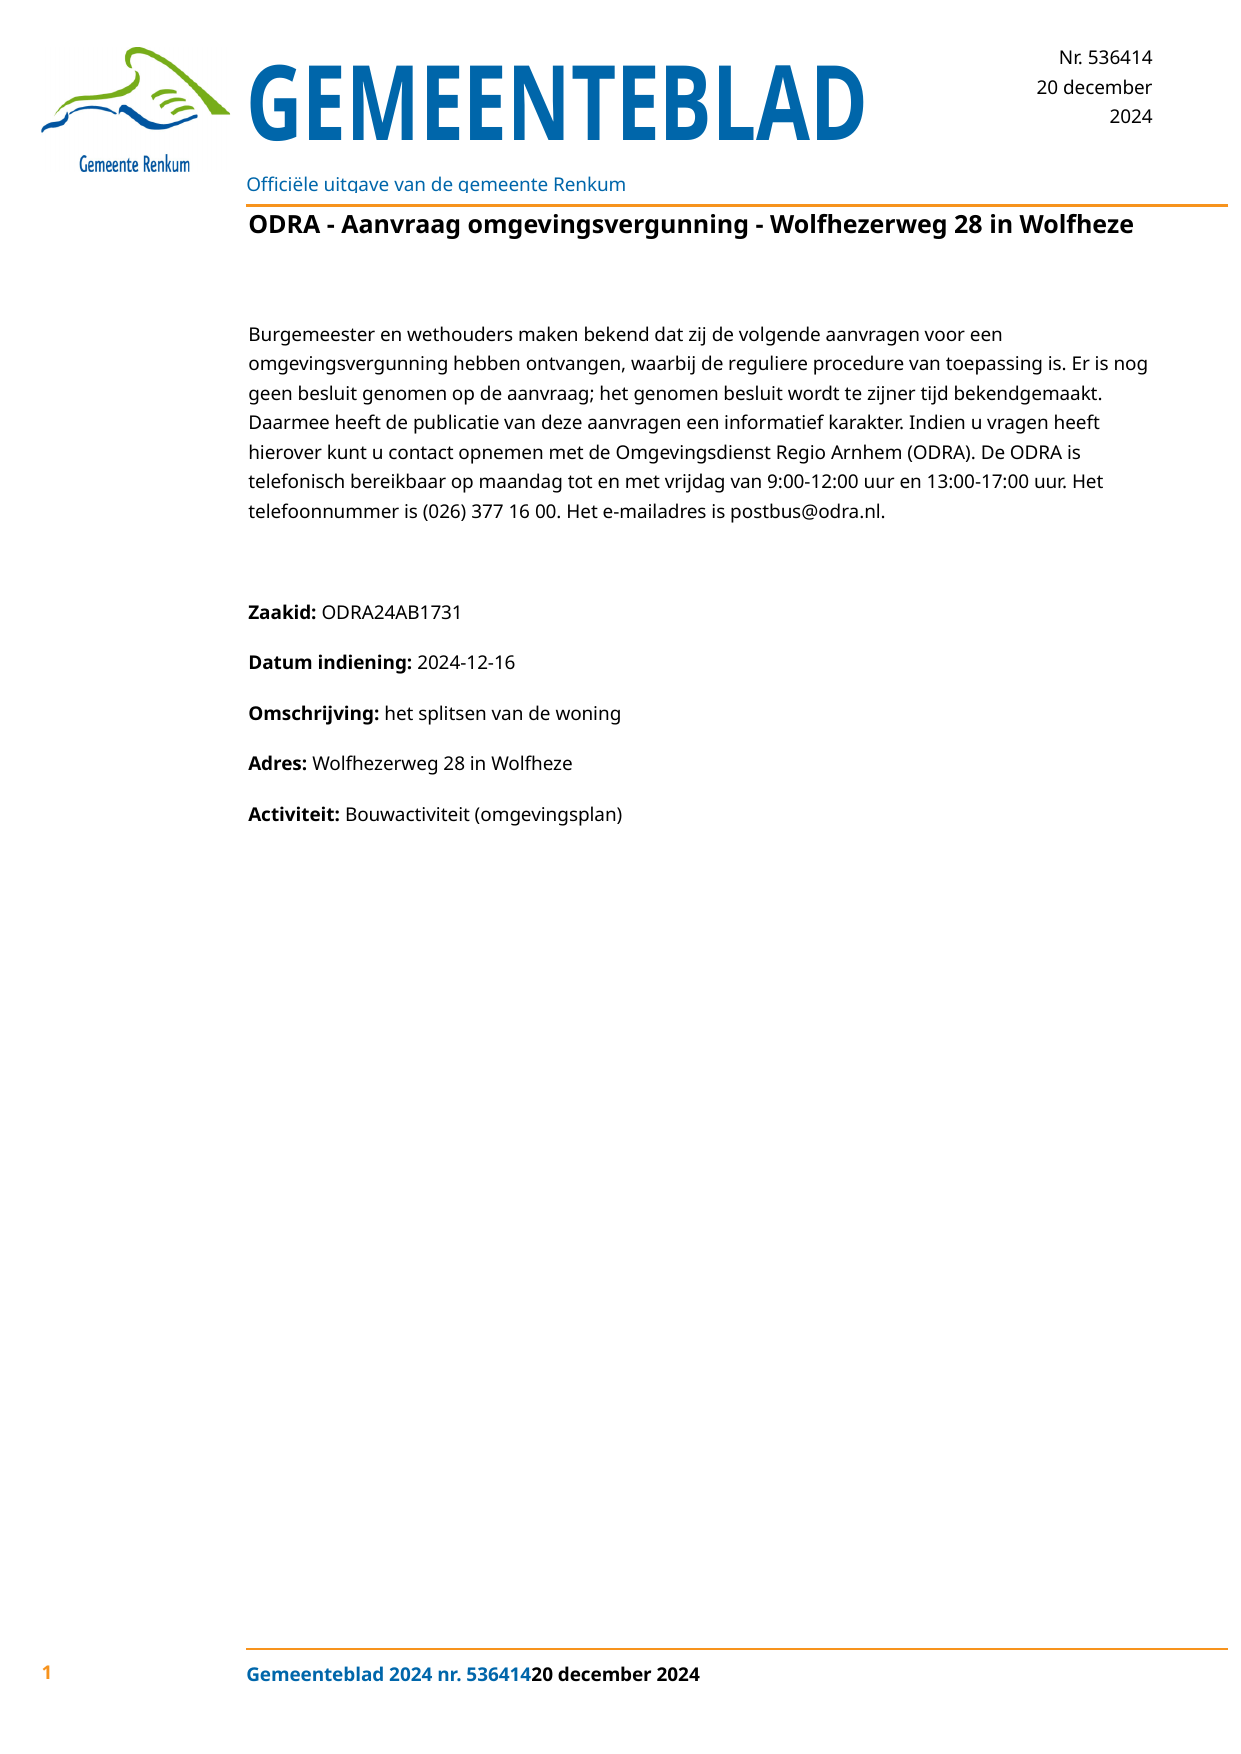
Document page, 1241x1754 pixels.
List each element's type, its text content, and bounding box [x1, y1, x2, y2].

picture [41, 47, 231, 172]
text Datum indiening: 2024-12-16 [248, 649, 1152, 675]
text Omschrijving: het splitsen van de woning [248, 700, 1152, 726]
text Adres: Wolfhezerweg 28 in Wolfheze [248, 750, 1152, 776]
text ODRA - Aanvraag omgevingsvergunning - Wolfhezerweg 28 in Wolfheze [248, 207, 1152, 241]
text Burgemeester en wethouders maken bekend dat zij de volgende aanvragen voor een omgevingsvergunning hebben ontvangen, waarbij de reguliere procedure van toepassing is. Er is nog geen besluit genomen op de aanvraag; het genomen besluit wordt te zijner tijd bekendgemaakt. Daarmee heeft de publicatie van deze aanvragen een informatief karakter. Indien u vragen heeft hierover kunt u contact opnemen met de Omgevingsdienst Regio Arnhem (ODRA). De ODRA is telefonisch bereikbaar op maandag tot en met vrijdag van 9:00-12:00 uur en 13:00-17:00 uur. Het telefoonnummer is (026) 377 16 00. Het e-mailadres is postbus@odra.nl. [248, 321, 1152, 524]
text Zaakid: ODRA24AB1731 [248, 599, 1152, 625]
text Activiteit: Bouwactiviteit (omgevingsplan) [248, 801, 1152, 826]
